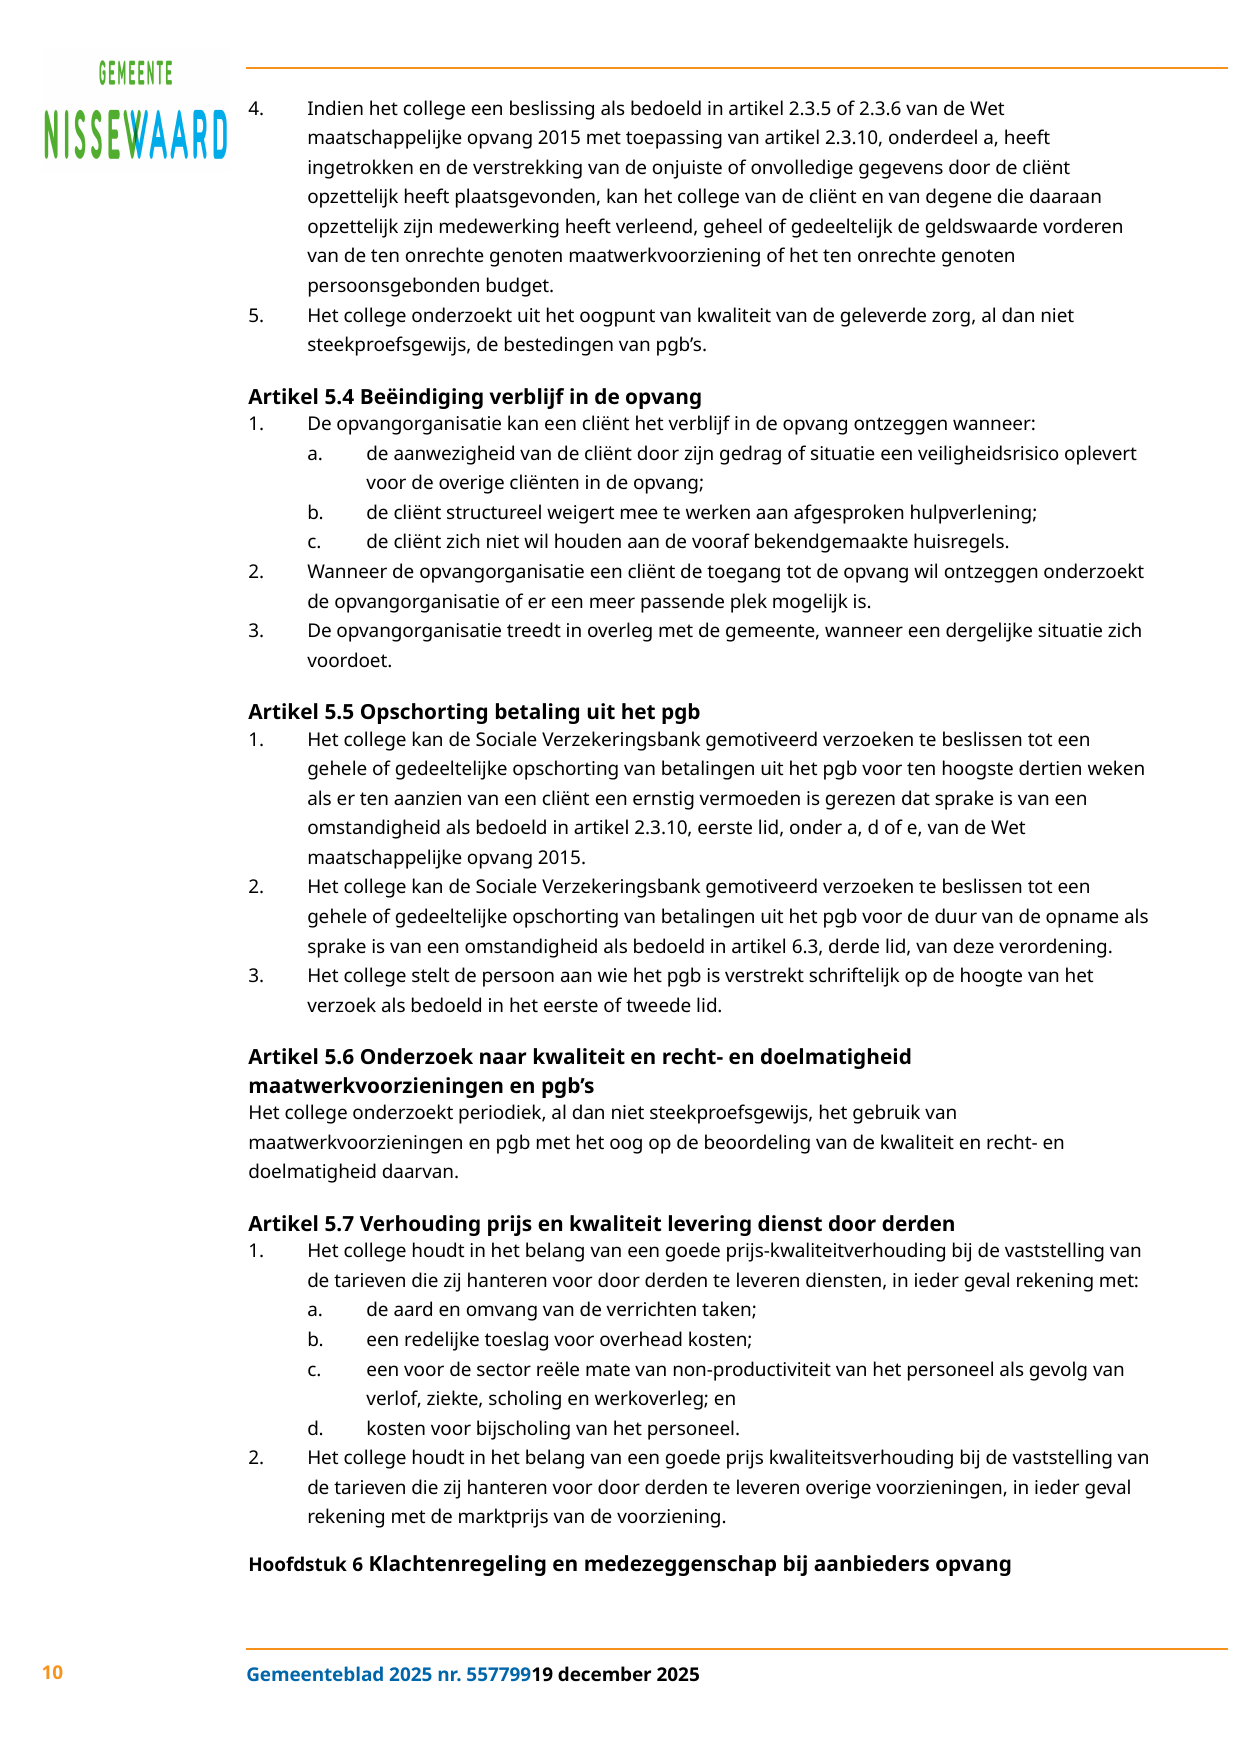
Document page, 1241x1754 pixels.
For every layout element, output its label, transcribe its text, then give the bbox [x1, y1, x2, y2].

list Het college onderzoekt uit het oogpunt van kwaliteit van de geleverde zorg, al dan niet steekproefsgewijs, de bestedingen van pgb’s. [248, 302, 1152, 357]
list Het college stelt de persoon aan wie het pgb is verstrekt schriftelijk op de hoogte van het verzoek als bedoeld in het eerste of tweede lid. [248, 962, 1152, 1018]
text Artikel 5.6 Onderzoek naar kwaliteit en recht- en doelmatigheid maatwerkvoorzieningen en pgb’s [248, 1042, 1152, 1099]
text Hoofdstuk 6 Klachtenregeling en medezeggenschap bij aanbieders opvang [248, 1549, 1152, 1578]
list Indien het college een beslissing als bedoeld in artikel 2.3.5 of 2.3.6 van de Wet maatschappelijke opvang 2015 met toepassing van artikel 2.3.10, onderdeel a, heeft ingetrokken en de verstrekking van de onjuiste of onvolledige gegevens door de cliënt opzettelijk heeft plaatsgevonden, kan het college van de cliënt en van degene die daaraan opzettelijk zijn medewerking heeft verleend, geheel of gedeeltelijk de geldswaarde vorderen van de ten onrechte genoten maatwerkvoorziening of het ten onrechte genoten persoonsgebonden budget. [248, 95, 1152, 298]
list De opvangorganisatie kan een cliënt het verblijf in de opvang ontzeggen wanneer: [248, 410, 1152, 436]
list De opvangorganisatie treedt in overleg met de gemeente, wanneer een dergelijke situatie zich voordoet. [248, 617, 1152, 673]
list de aard en omvang van de verrichten taken; [307, 1297, 1152, 1322]
list Het college kan de Sociale Verzekeringsbank gemotiveerd verzoeken te beslissen tot een gehele of gedeeltelijke opschorting van betalingen uit het pgb voor de duur van de opname als sprake is van een omstandigheid als bedoeld in artikel 6.3, derde lid, van deze verordening. [248, 874, 1152, 959]
list de cliënt structureel weigert mee te werken aan afgesproken hulpverlening; [307, 499, 1152, 525]
list Het college houdt in het belang van een goede prijs kwaliteitsverhouding bij de vaststelling van de tarieven die zij hanteren voor door derden te leveren overige voorzieningen, in ieder geval rekening met de marktprijs van de voorziening. [248, 1444, 1152, 1529]
list de aanwezigheid van de cliënt door zijn gedrag of situatie een veiligheidsrisico oplevert voor de overige cliënten in de opvang; [307, 440, 1152, 495]
list Het college houdt in het belang van een goede prijs-kwaliteitverhouding bij de vaststelling van de tarieven die zij hanteren voor door derden te leveren diensten, in ieder geval rekening met: [248, 1237, 1152, 1293]
text Artikel 5.5 Opschorting betaling uit het pgb [248, 697, 1152, 726]
list de cliënt zich niet wil houden aan de vooraf bekendgemaakte huisregels. [307, 529, 1152, 554]
list Wanneer de opvangorganisatie een cliënt de toegang tot de opvang wil ontzeggen onderzoekt de opvangorganisatie of er een meer passende plek mogelijk is. [248, 558, 1152, 613]
picture [41, 47, 231, 172]
list Het college kan de Sociale Verzekeringsbank gemotiveerd verzoeken te beslissen tot een gehele of gedeeltelijke opschorting van betalingen uit het pgb voor ten hoogste dertien weken als er ten aanzien van een cliënt een ernstig vermoeden is gerezen dat sprake is van een omstandigheid als bedoeld in artikel 2.3.10, eerste lid, onder a, d of e, van de Wet maatschappelijke opvang 2015. [248, 726, 1152, 870]
list een voor de sector reële mate van non-productiviteit van het personeel als gevolg van verlof, ziekte, scholing en werkoverleg; en [307, 1356, 1152, 1411]
text Artikel 5.7 Verhouding prijs en kwaliteit levering dienst door derden [248, 1209, 1152, 1237]
list een redelijke toeslag voor overhead kosten; [307, 1326, 1152, 1352]
list kosten voor bijscholing van het personeel. [307, 1415, 1152, 1441]
text Artikel 5.4 Beëindiging verblijf in de opvang [248, 382, 1152, 410]
text Het college onderzoekt periodiek, al dan niet steekproefsgewijs, het gebruik van maatwerkvoorzieningen en pgb met het oog op de beoordeling van de kwaliteit en recht- en doelmatigheid daarvan. [248, 1099, 1152, 1184]
